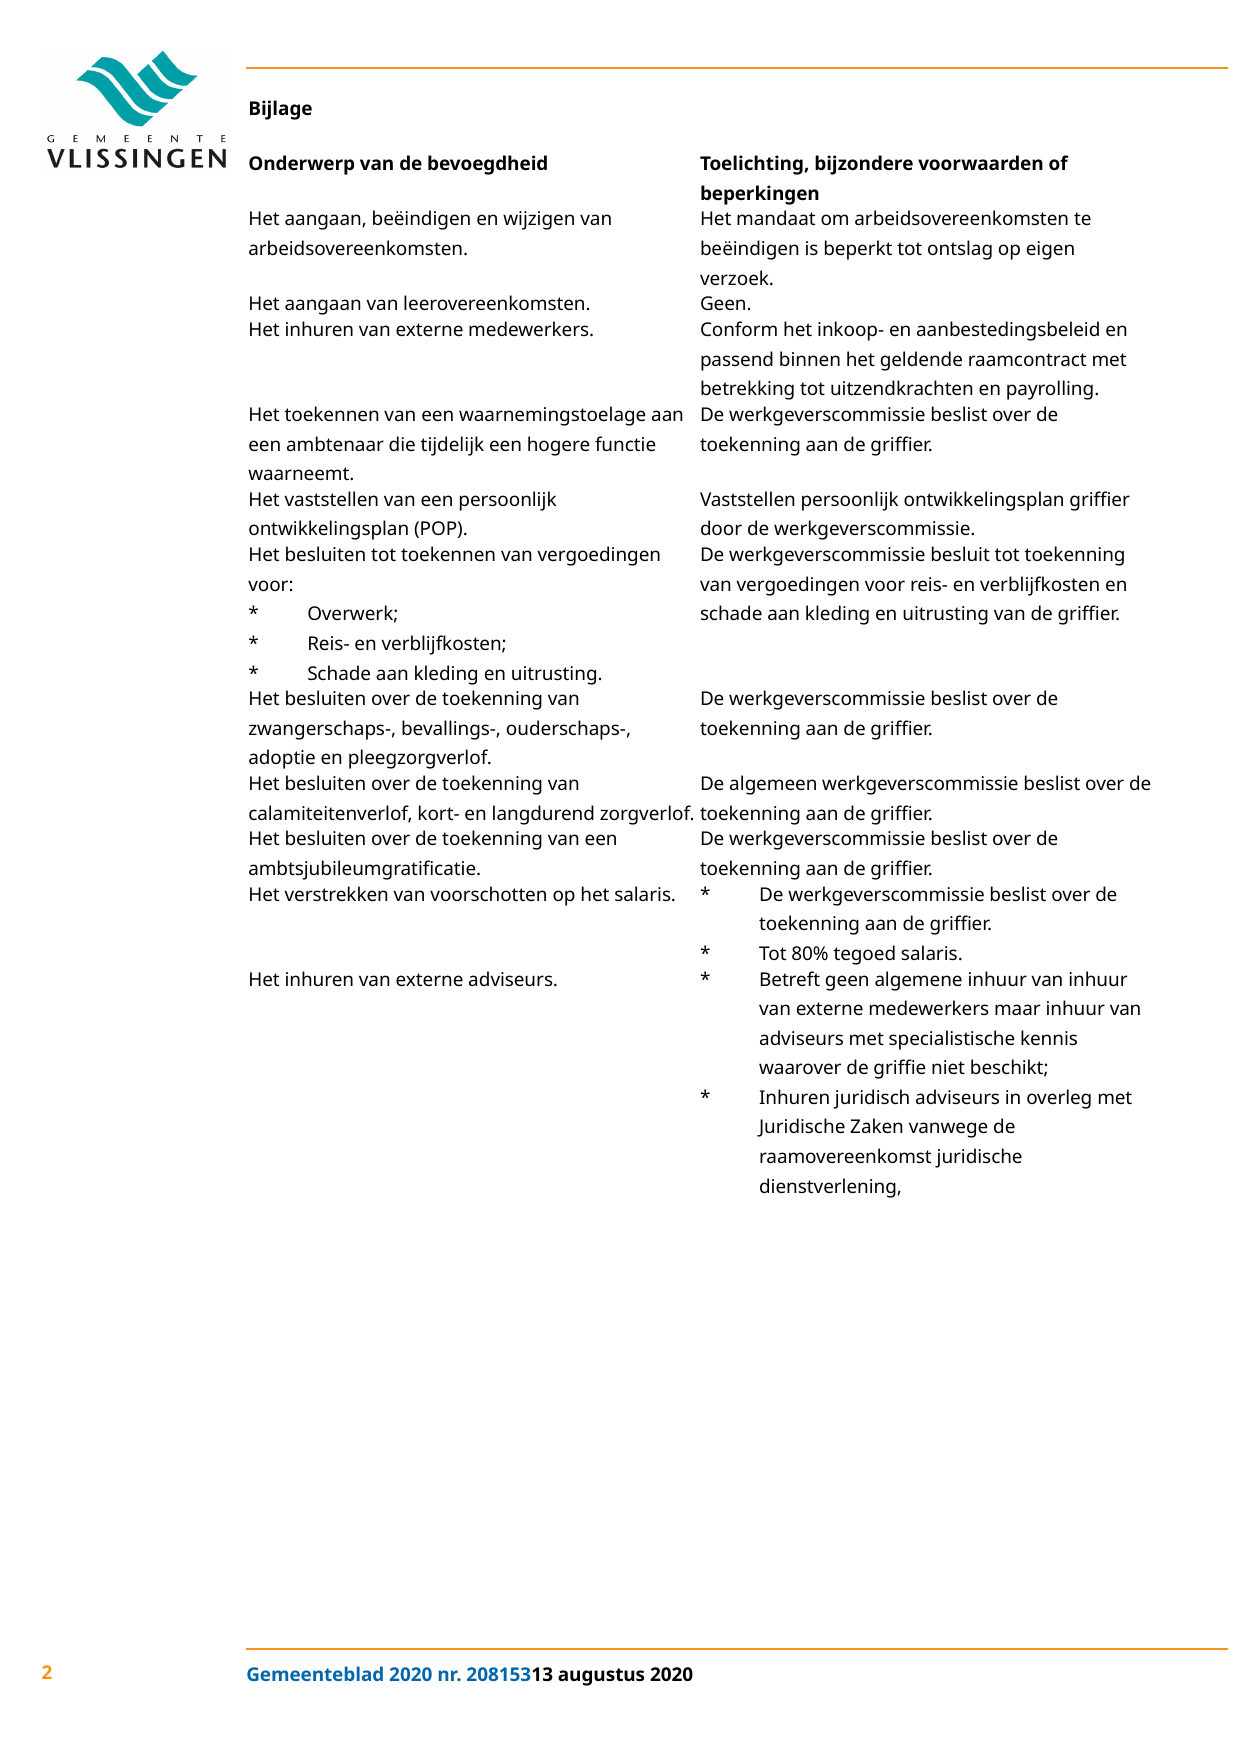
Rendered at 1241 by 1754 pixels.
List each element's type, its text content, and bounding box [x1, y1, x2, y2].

table_cell Geen. [700, 291, 1152, 316]
table_cell Het inhuren van externe medewerkers. [248, 316, 700, 401]
table_cell Het vaststellen van een persoonlijk ontwikkelingsplan (POP). [248, 486, 700, 541]
text Bijlage [248, 95, 1152, 121]
table_cell Het mandaat om arbeidsovereenkomsten te beëindigen is beperkt tot ontslag op eigen verzoek. [700, 206, 1152, 291]
table_cell De werkgeverscommissie beslist over de toekenning aan de griffier. [700, 401, 1152, 486]
table_cell Het besluiten over de toekenning van zwangerschaps-, bevallings-, ouderschaps-, adoptie en pleegzorgverlof. [248, 685, 700, 770]
table_header Onderwerp van de bevoegdheid [248, 150, 700, 206]
table_cell Het toekennen van een waarnemingstoelage aan een ambtenaar die tijdelijk een hogere functie waarneemt. [248, 401, 700, 486]
table_cell Vaststellen persoonlijk ontwikkelingsplan griffier door de werkgeverscommissie. [700, 486, 1152, 541]
table_cell De werkgeverscommissie beslist over de toekenning aan de griffier. [700, 826, 1152, 881]
table_cell De werkgeverscommissie beslist over de toekenning aan de griffier. Tot 80% tegoed salaris. [700, 881, 1152, 966]
table_cell Het aangaan, beëindigen en wijzigen van arbeidsovereenkomsten. [248, 206, 700, 291]
table_cell Het besluiten over de toekenning van een ambtsjubileumgratificatie. [248, 826, 700, 881]
table_cell Het aangaan van leerovereenkomsten. [248, 291, 700, 316]
table_cell Betreft geen algemene inhuur van inhuur van externe medewerkers maar inhuur van adviseurs met specialistische kennis waarover de griffie niet beschikt; Inhuren juridisch adviseurs in overleg met Juridische Zaken vanwege de raamovereenkomst juridische dienstverlening, [700, 966, 1152, 1199]
table_cell Het besluiten tot toekennen van vergoedingen voor: Overwerk; Reis- en verblijfkosten; Schade aan kleding en uitrusting. [248, 541, 700, 685]
table_cell Het verstrekken van voorschotten op het salaris. [248, 881, 700, 966]
table_cell Conform het inkoop- en aanbestedingsbeleid en passend binnen het geldende raamcontract met betrekking tot uitzendkrachten en payrolling. [700, 316, 1152, 401]
table_cell Het besluiten over de toekenning van calamiteitenverlof, kort- en langdurend zorgverlof. [248, 770, 700, 826]
picture [41, 47, 231, 172]
table_cell Het inhuren van externe adviseurs. [248, 966, 700, 1199]
table_cell De algemeen werkgeverscommissie beslist over de toekenning aan de griffier. [700, 770, 1152, 826]
table_header Toelichting, bijzondere voor­waarden of beperkingen [700, 150, 1152, 206]
table_cell De werkgeverscommissie beslist over de toekenning aan de griffier. [700, 685, 1152, 770]
table_cell De werkgeverscommissie besluit tot toekenning van vergoedingen voor reis- en verblijfkosten en schade aan kleding en uitrusting van de griffier. [700, 541, 1152, 685]
